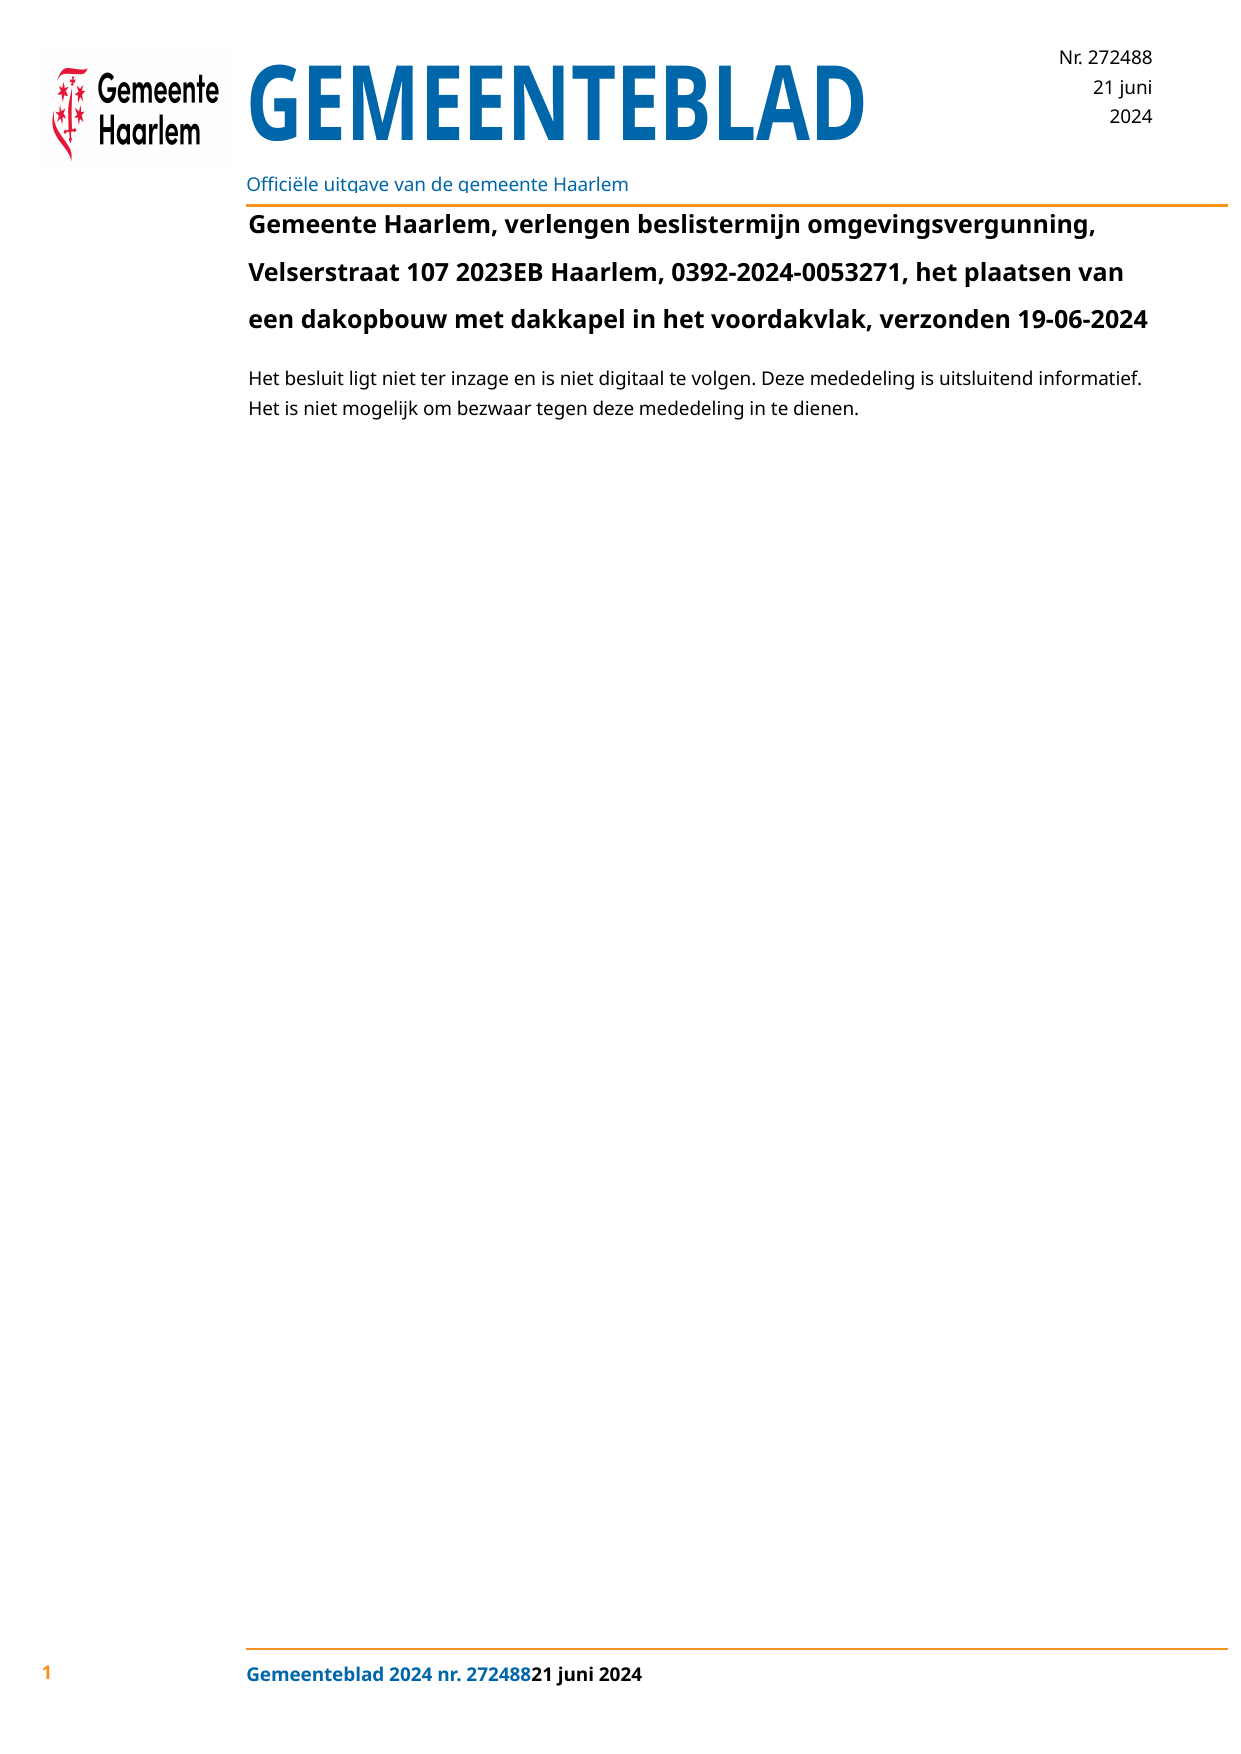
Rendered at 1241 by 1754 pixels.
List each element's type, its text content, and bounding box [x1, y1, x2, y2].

picture [41, 47, 231, 172]
text Het besluit ligt niet ter inzage en is niet digitaal te volgen. Deze mededeling is uitsluitend informatief. Het is niet mogelijk om bezwaar tegen deze mededeling in te dienen. [248, 366, 1152, 421]
text Gemeente Haarlem, verlengen beslistermijn omgevingsvergunning, Velserstraat 107 2023EB Haarlem, 0392-2024-0053271, het plaatsen van een dakopbouw met dakkapel in het voordakvlak, verzonden 19-06-2024 [248, 207, 1152, 336]
